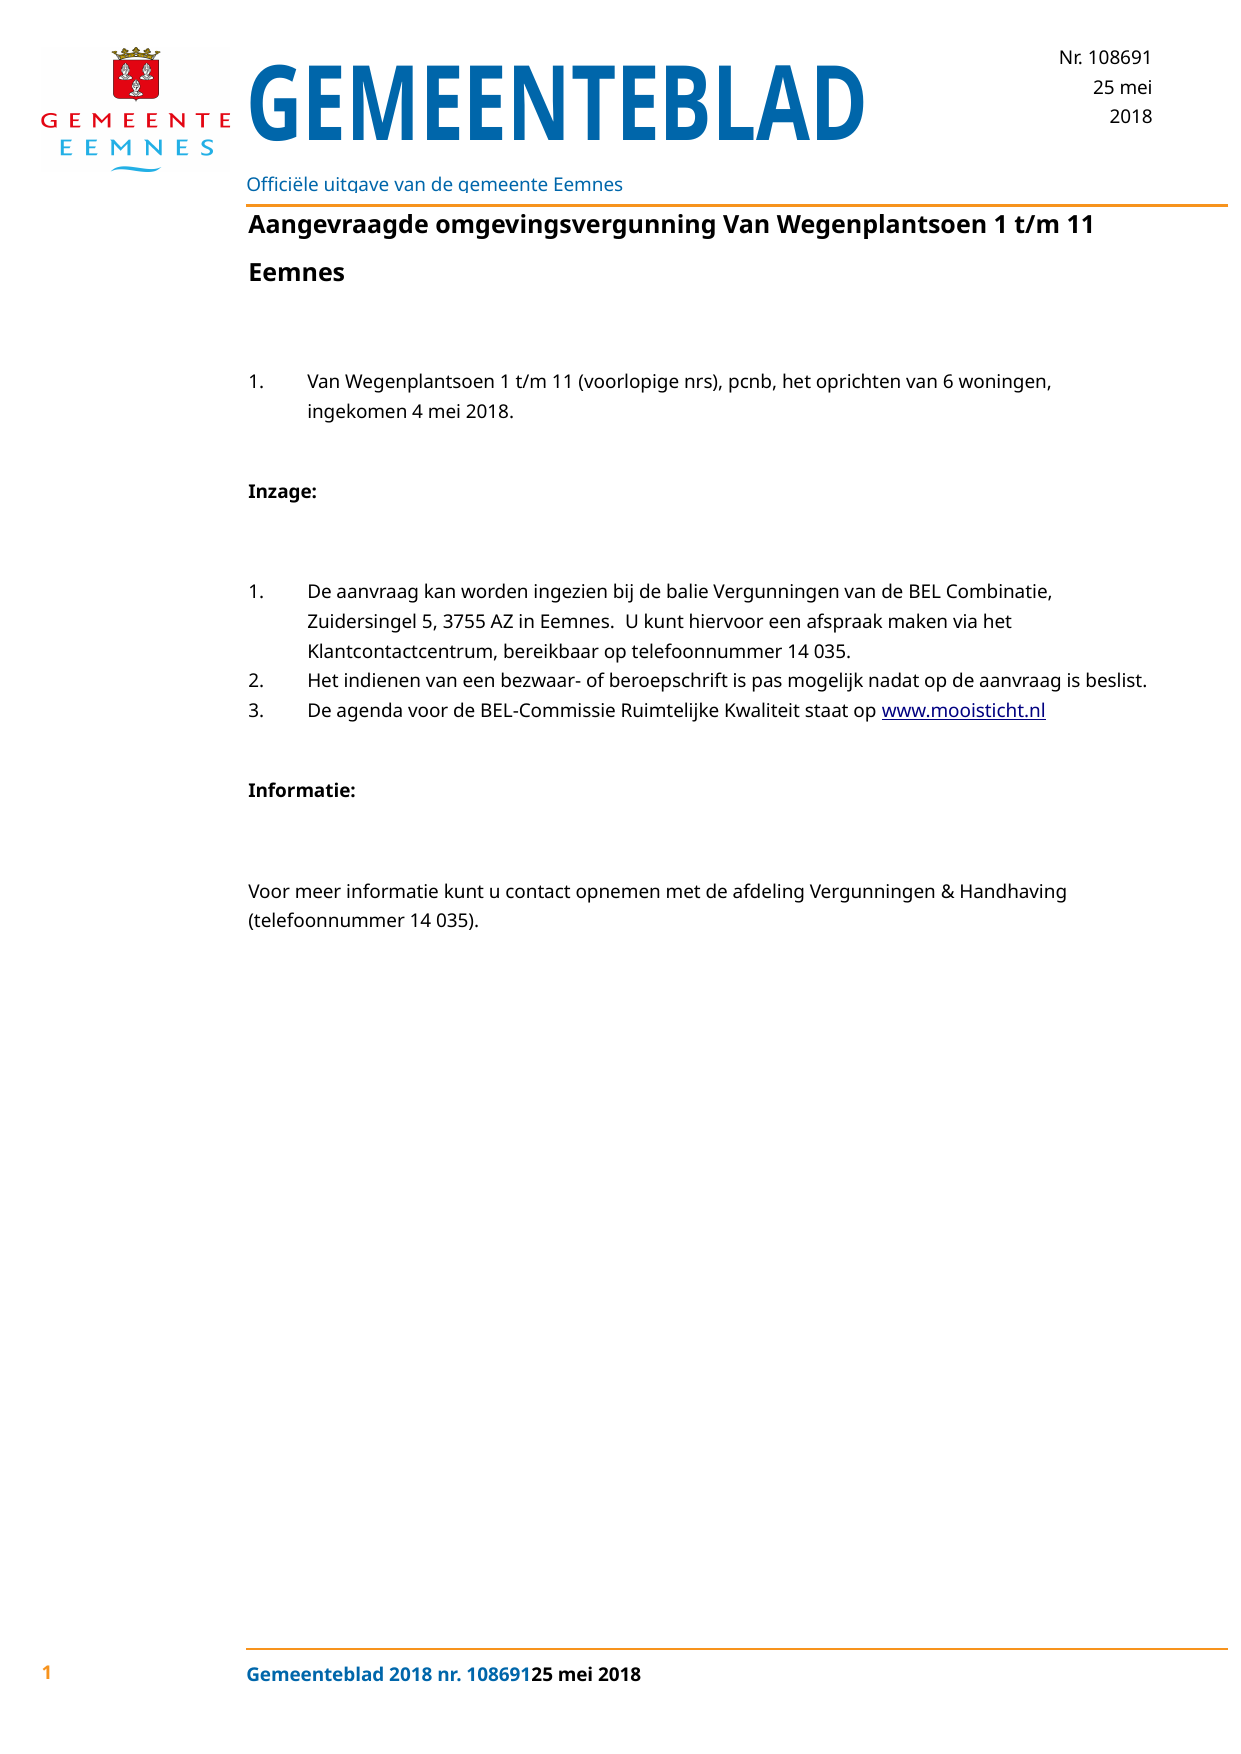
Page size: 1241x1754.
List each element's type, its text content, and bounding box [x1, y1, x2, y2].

list De agenda voor de BEL-Commissie Ruimtelijke Kwaliteit staat op www.mooisticht.nl [248, 697, 1152, 723]
list De aanvraag kan worden ingezien bij de balie Vergunningen van de BEL Combinatie, Zuidersingel 5, 3755 AZ in Eemnes. U kunt hiervoor een afspraak maken via het Klantcontactcentrum, bereikbaar op telefoonnummer 14 035. [248, 579, 1152, 664]
list Het indienen van een bezwaar- of beroepschrift is pas mogelijk nadat op de aanvraag is beslist. [248, 667, 1152, 693]
text Informatie: [248, 777, 1152, 803]
text Voor meer informatie kunt u contact opnemen met de afdeling Vergunningen & Handhaving (telefoonnummer 14 035). [248, 878, 1152, 933]
text Aangevraagde omgevingsvergunning Van Wegenplantsoen 1 t/m 11 Eemnes [248, 207, 1152, 288]
text Inzage: [248, 478, 1152, 504]
picture [41, 47, 231, 172]
list Van Wegenplantsoen 1 t/m 11 (voorlopige nrs), pcnb, het oprichten van 6 woningen, ingekomen 4 mei 2018. [248, 368, 1152, 424]
